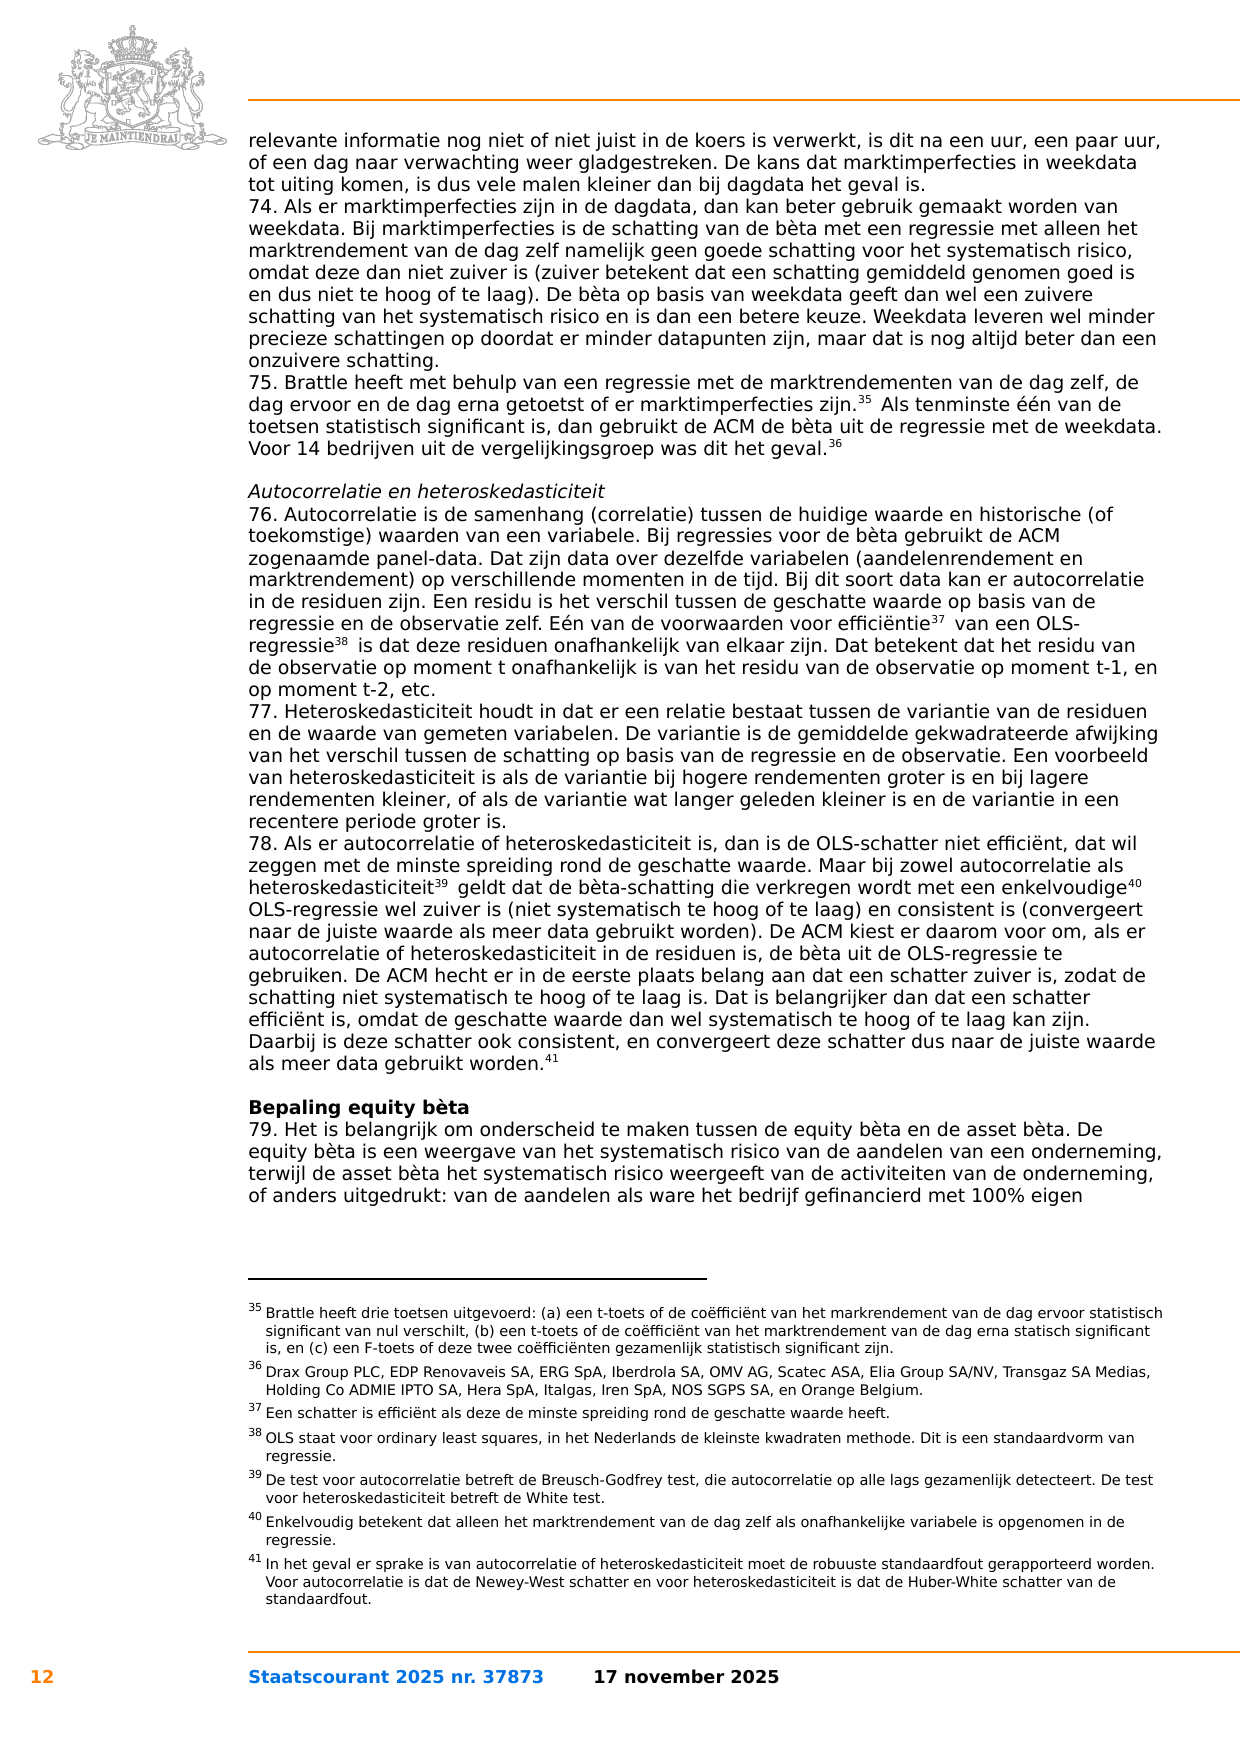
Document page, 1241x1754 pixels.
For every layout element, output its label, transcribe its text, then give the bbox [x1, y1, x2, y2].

text 77. Heteroskedasticiteit houdt in dat er een relatie bestaat tussen de variantie van de residuen en de waarde van gemeten variabelen. De variantie is de gemiddelde gekwadrateerde afwijking van het verschil tussen de schatting op basis van de regressie en de observatie. Een voorbeeld van heteroskedasticiteit is als de variantie bij hogere rendementen groter is en bij lagere rendementen kleiner, of als de variantie wat langer geleden kleiner is en de variantie in een recentere periode groter is. [248, 701, 1163, 833]
subtitle Bepaling equity bèta [248, 1097, 1163, 1119]
text Drax Group PLC, EDP Renovaveis SA, ERG SpA, Iberdrola SA, OMV AG, Scatec ASA, Elia Group SA/NV, Transgaz SA Medias, Holding Co ADMIE IPTO SA, Hera SpA, Italgas, Iren SpA, NOS SGPS SA, en Orange Belgium. [248, 1359, 1163, 1398]
text relevante informatie nog niet of niet juist in de koers is verwerkt, is dit na een uur, een paar uur, of een dag naar verwachting weer gladgestreken. De kans dat marktimperfecties in weekdata tot uiting komen, is dus vele malen kleiner dan bij dagdata het geval is. [248, 130, 1163, 196]
text Brattle heeft drie toetsen uitgevoerd: (a) een t-toets of de coëfficiënt van het markrendement van de dag ervoor statistisch significant van nul verschilt, (b) een t-toets of de coëfficiënt van het marktrendement van de dag erna statisch significant is, en (c) een F-toets of deze twee coëfficiënten gezamenlijk statistisch significant zijn. [248, 1301, 1163, 1357]
text De test voor autocorrelatie betreft de Breusch-Godfrey test, die autocorrelatie op alle lags gezamenlijk detecteert. De test voor heteroskedasticiteit betreft de White test. [248, 1468, 1163, 1507]
text In het geval er sprake is van autocorrelatie of heteroskedasticiteit moet de robuuste standaardfout gerapporteerd worden. Voor autocorrelatie is dat de Newey-West schatter en voor heteroskedasticiteit is dat de Huber-White schatter van de standaardfout. [248, 1552, 1163, 1608]
text Enkelvoudig betekent dat alleen het marktrendement van de dag zelf als onafhankelijke variabele is opgenomen in de regressie. [248, 1510, 1163, 1549]
subtitle Autocorrelatie en heteroskedasticiteit [248, 481, 1163, 503]
text 78. Als er autocorrelatie of heteroskedasticiteit is, dan is de OLS-schatter niet efficiënt, dat wil zeggen met de minste spreiding rond de geschatte waarde. Maar bij zowel autocorrelatie als heteroskedasticiteit geldt dat de bèta-schatting die verkregen wordt met een enkelvoudige OLS-regressie wel zuiver is (niet systematisch te hoog of te laag) en consistent is (convergeert naar de juiste waarde als meer data gebruikt worden). De ACM kiest er daarom voor om, als er autocorrelatie of heteroskedasticiteit in de residuen is, de bèta uit de OLS-regressie te gebruiken. De ACM hecht er in de eerste plaats belang aan dat een schatter zuiver is, zodat de schatting niet systematisch te hoog of te laag is. Dat is belangrijker dan dat een schatter efficiënt is, omdat de geschatte waarde dan wel systematisch te hoog of te laag kan zijn. Daarbij is deze schatter ook consistent, en convergeert deze schatter dus naar de juiste waarde als meer data gebruikt worden. [248, 833, 1163, 1075]
text 79. Het is belangrijk om onderscheid te maken tussen de equity bèta en de asset bèta. De equity bèta is een weergave van het systematisch risico van de aandelen van een onderneming, terwijl de asset bèta het systematisch risico weergeeft van de activiteiten van de onderneming, of anders uitgedrukt: van de aandelen als ware het bedrijf gefinancierd met 100% eigen [248, 1119, 1163, 1207]
text Een schatter is efficiënt als deze de minste spreiding rond de geschatte waarde heeft. [248, 1401, 1163, 1423]
text 74. Als er marktimperfecties zijn in de dagdata, dan kan beter gebruik gemaakt worden van weekdata. Bij marktimperfecties is de schatting van de bèta met een regressie met alleen het marktrendement van de dag zelf namelijk geen goede schatting voor het systematisch risico, omdat deze dan niet zuiver is (zuiver betekent dat een schatting gemiddeld genomen goed is en dus niet te hoog of te laag). De bèta op basis van weekdata geeft dan wel een zuivere schatting van het systematisch risico en is dan een betere keuze. Weekdata leveren wel minder precieze schattingen op doordat er minder datapunten zijn, maar dat is nog altijd beter dan een onzuivere schatting. [248, 196, 1163, 372]
text OLS staat voor ordinary least squares, in het Nederlands de kleinste kwadraten methode. Dit is een standaardvorm van regressie. [248, 1426, 1163, 1465]
picture [38, 25, 227, 150]
text 75. Brattle heeft met behulp van een regressie met de marktrendementen van de dag zelf, de dag ervoor en de dag erna getoetst of er marktimperfecties zijn. Als tenminste één van de toetsen statistisch significant is, dan gebruikt de ACM de bèta uit de regressie met de weekdata. Voor 14 bedrijven uit de vergelijkingsgroep was dit het geval. [248, 372, 1163, 459]
text 76. Autocorrelatie is de samenhang (correlatie) tussen de huidige waarde en historische (of toekomstige) waarden van een variabele. Bij regressies voor de bèta gebruikt de ACM zogenaamde panel-data. Dat zijn data over dezelfde variabelen (aandelenrendement en marktrendement) op verschillende momenten in de tijd. Bij dit soort data kan er autocorrelatie in de residuen zijn. Een residu is het verschil tussen de geschatte waarde op basis van de regressie en de observatie zelf. Eén van de voorwaarden voor efficiëntie van een OLS-regressie is dat deze residuen onafhankelijk van elkaar zijn. Dat betekent dat het residu van de observatie op moment t onafhankelijk is van het residu van de observatie op moment t-1, en op moment t-2, etc. [248, 503, 1163, 701]
